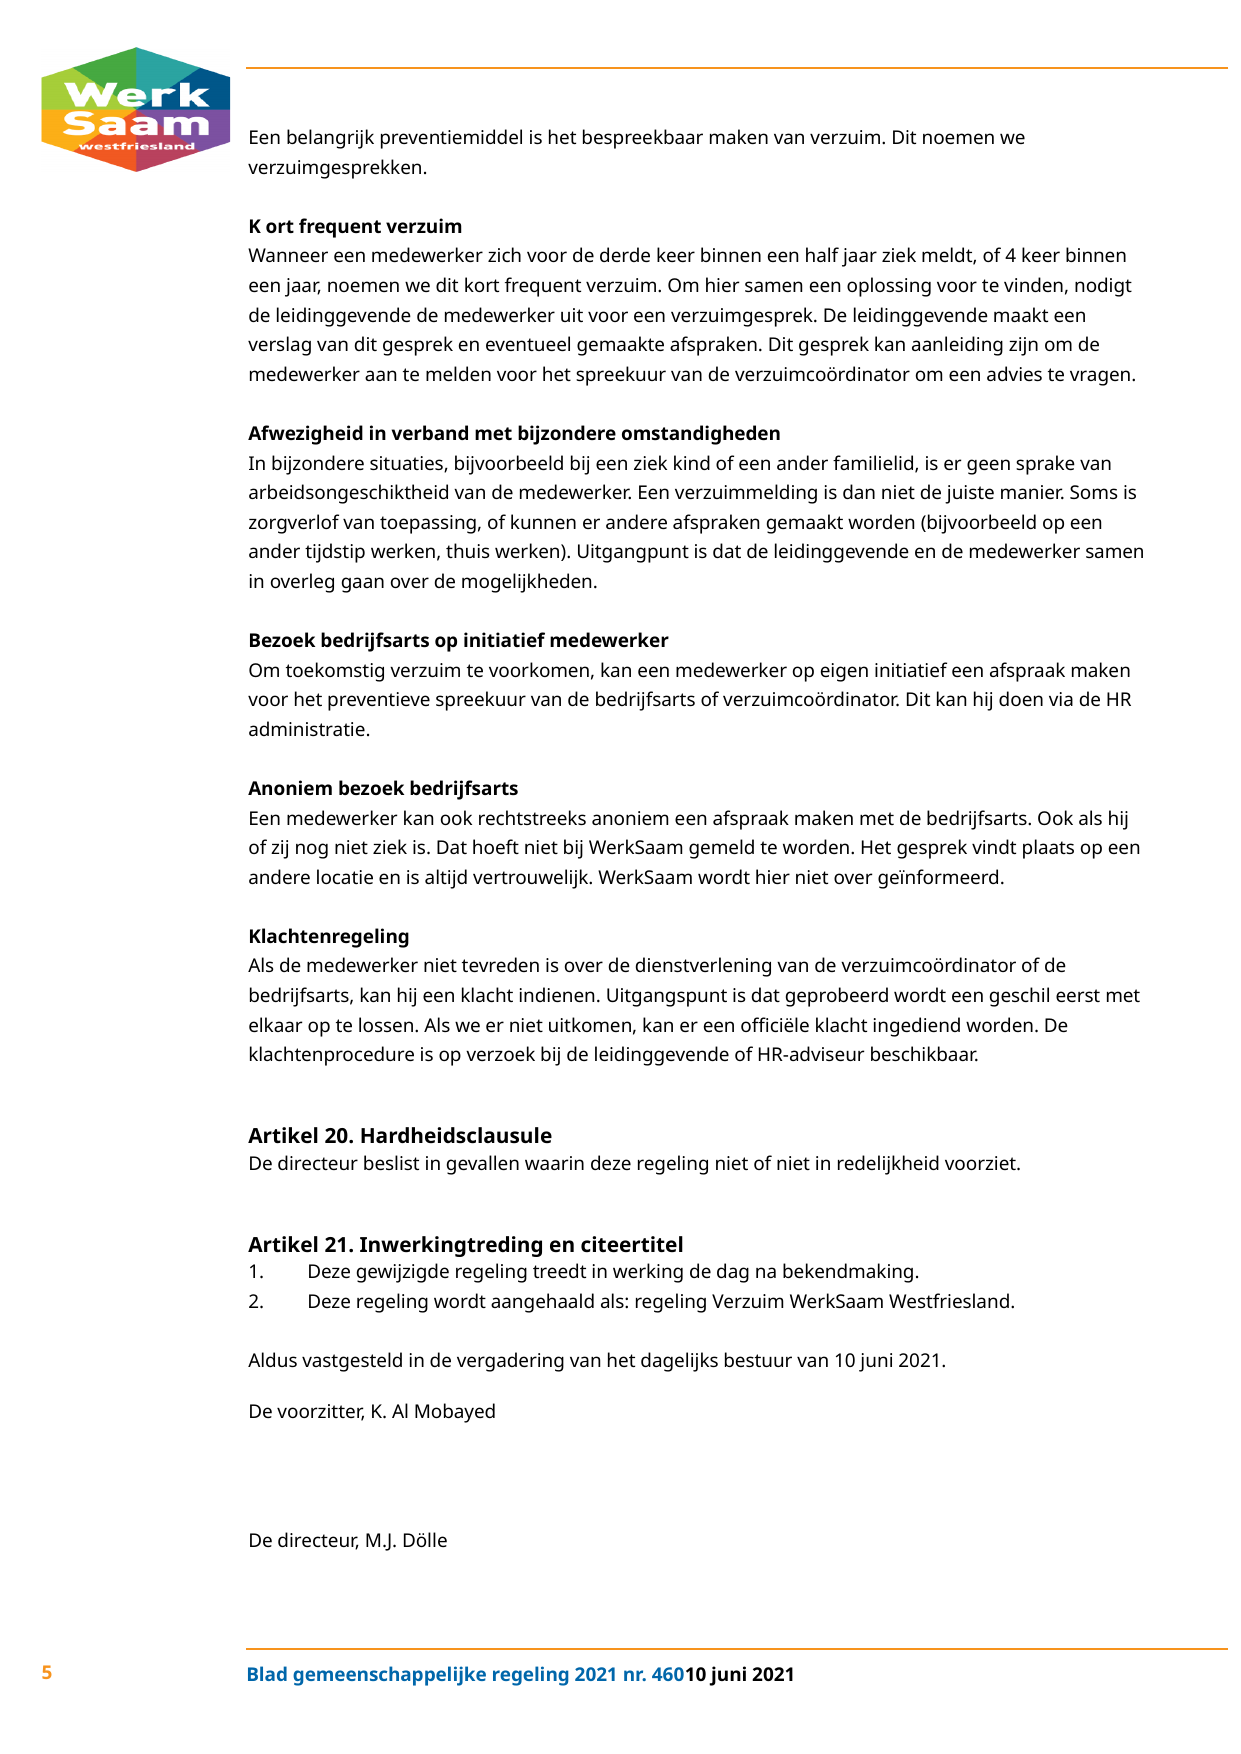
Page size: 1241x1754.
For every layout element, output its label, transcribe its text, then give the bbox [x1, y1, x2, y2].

text Bezoek bedrijfsarts op initiatief medewerker [248, 627, 1152, 653]
text K ort frequent verzuim [248, 213, 1152, 239]
text Om toekomstig verzuim te voorkomen, kan een medewerker op eigen initiatief een afspraak maken voor het preventieve spreekuur van de bedrijfsarts of verzuimcoördinator. Dit kan hij doen via de HR administratie. [248, 657, 1152, 742]
text Artikel 20. Hardheidsclausule [248, 1121, 1152, 1150]
text Artikel 21. Inwerkingtreding en citeertitel [248, 1230, 1152, 1258]
text Klachtenregeling [248, 923, 1152, 949]
text Wanneer een medewerker zich voor de derde keer binnen een half jaar ziek meldt, of 4 keer binnen een jaar, noemen we dit kort frequent verzuim. Om hier samen een oplossing voor te vinden, nodigt de leidinggevende de medewerker uit voor een verzuimgesprek. De leidinggevende maakt een verslag van dit gesprek en eventueel gemaakte afspraken. Dit gesprek kan aanleiding zijn om de medewerker aan te melden voor het spreekuur van de verzuimcoördinator om een advies te vragen. [248, 243, 1152, 387]
text Een belangrijk preventiemiddel is het bespreekbaar maken van verzuim. Dit noemen we verzuimgesprekken. [248, 124, 1152, 180]
text De directeur beslist in gevallen waarin deze regeling niet of niet in redelijkheid voorziet. [248, 1150, 1152, 1176]
text Een medewerker kan ook rechtstreeks anoniem een afspraak maken met de bedrijfsarts. Ook als hij of zij nog niet ziek is. Dat hoeft niet bij WerkSaam gemeld te worden. Het gesprek vindt plaats op een andere locatie en is altijd vertrouwelijk. WerkSaam wordt hier niet over geïnformeerd. [248, 805, 1152, 890]
text De voorzitter, K. Al Mobayed [248, 1398, 1152, 1424]
text De directeur, M.J. Dölle [248, 1527, 1152, 1553]
list Deze gewijzigde regeling treedt in werking de dag na bekendmaking. [248, 1258, 1152, 1284]
text In bijzondere situaties, bijvoorbeeld bij een ziek kind of een ander familielid, is er geen sprake van arbeidsongeschiktheid van de medewerker. Een verzuimmelding is dan niet de juiste manier. Soms is zorgverlof van toepassing, of kunnen er andere afspraken gemaakt worden (bijvoorbeeld op een ander tijdstip werken, thuis werken). Uitgangpunt is dat de leidinggevende en de medewerker samen in overleg gaan over de mogelijkheden. [248, 450, 1152, 594]
text Aldus vastgesteld in de vergadering van het dagelijks bestuur van 10 juni 2021. [248, 1347, 1152, 1373]
text Als de medewerker niet tevreden is over de dienstverlening van de verzuimcoördinator of de bedrijfsarts, kan hij een klacht indienen. Uitgangspunt is dat geprobeerd wordt een geschil eerst met elkaar op te lossen. Als we er niet uitkomen, kan er een officiële klacht ingediend worden. De klachtenprocedure is op verzoek bij de leidinggevende of HR-adviseur beschikbaar. [248, 953, 1152, 1067]
text Afwezigheid in verband met bijzondere omstandigheden [248, 420, 1152, 446]
list Deze regeling wordt aangehaald als: regeling Verzuim WerkSaam Westfriesland. [248, 1288, 1152, 1314]
text Anoniem bezoek bedrijfsarts [248, 775, 1152, 801]
picture [41, 47, 231, 172]
